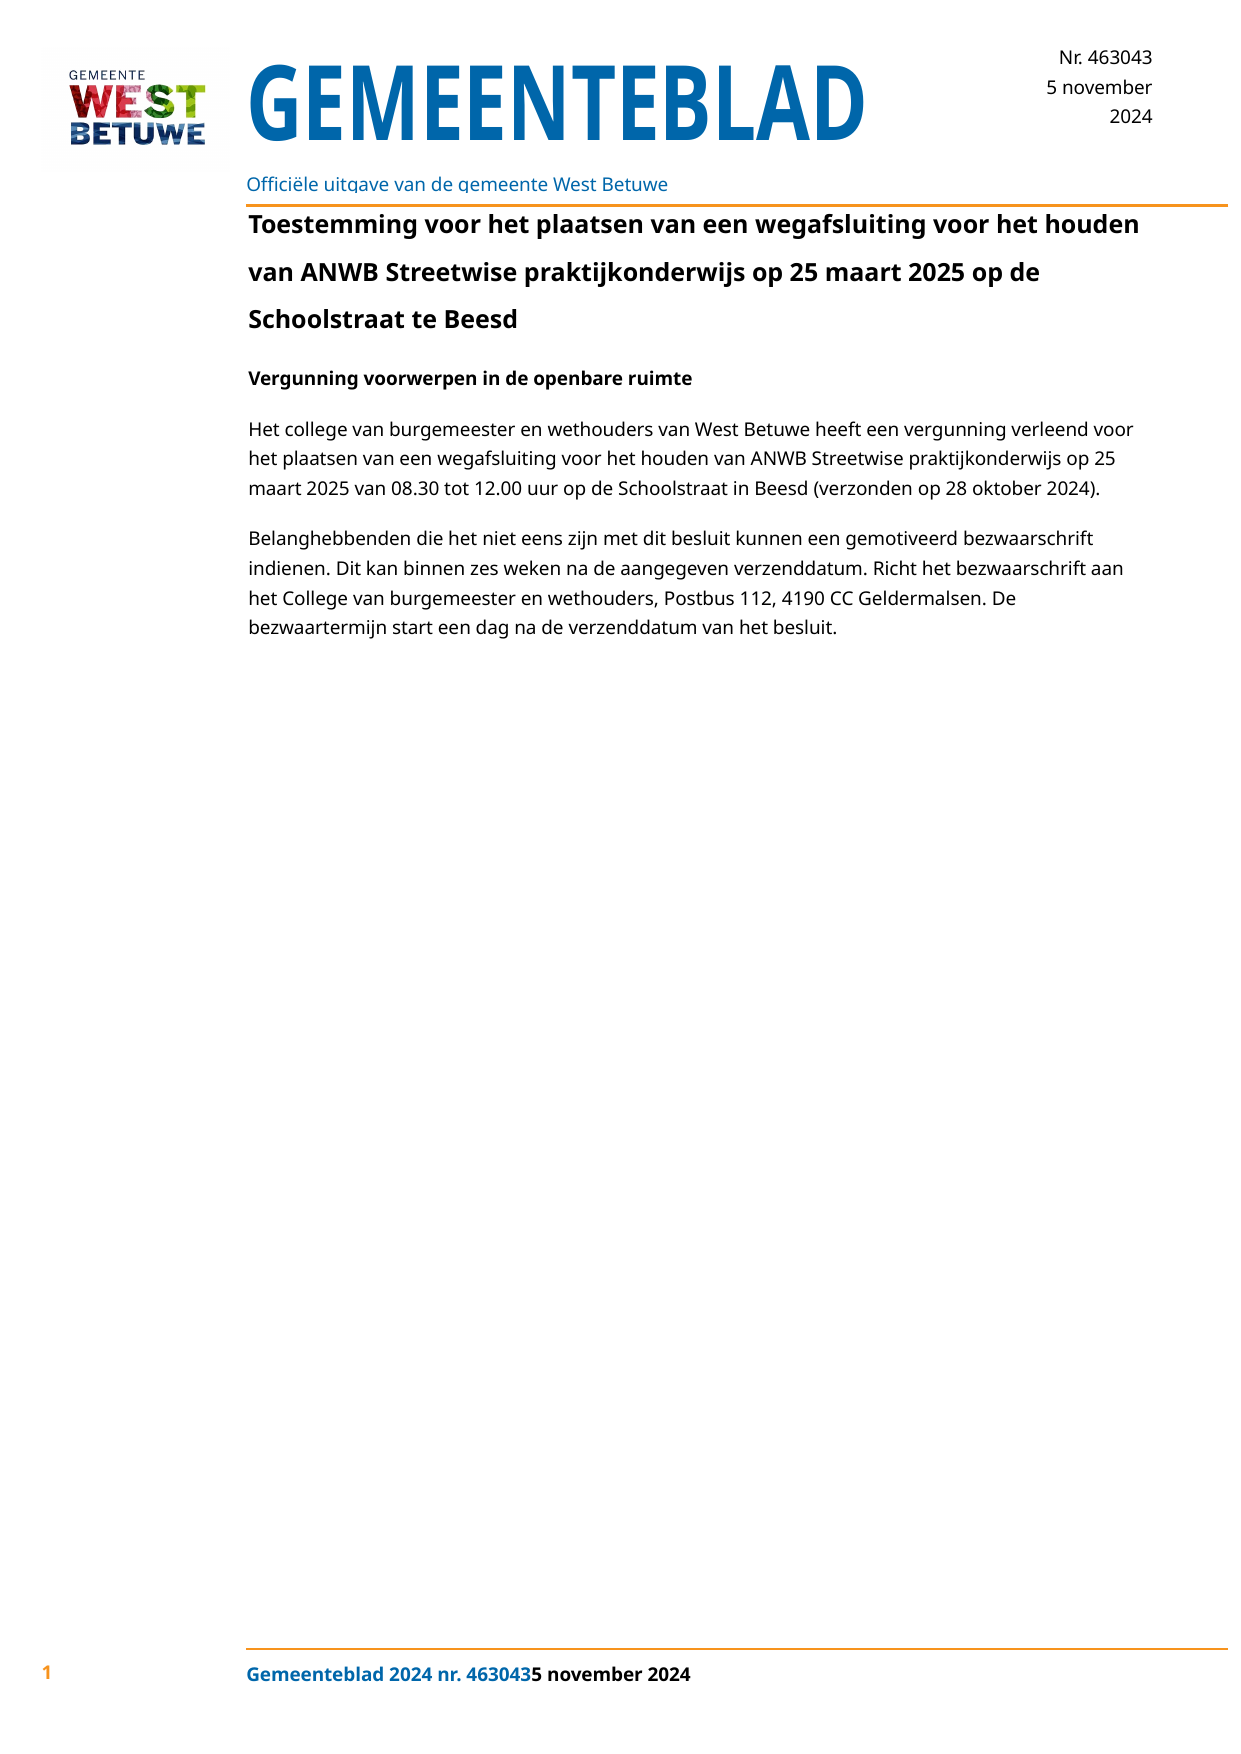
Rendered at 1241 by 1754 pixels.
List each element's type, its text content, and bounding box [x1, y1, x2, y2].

text Het college van burgemeester en wethouders van West Betuwe heeft een vergunning verleend voor het plaatsen van een wegafsluiting voor het houden van ANWB Streetwise praktijkonderwijs op 25 maart 2025 van 08.30 tot 12.00 uur op de Schoolstraat in Beesd (verzonden op 28 oktober 2024). [248, 416, 1152, 501]
picture [41, 47, 231, 172]
text Toestemming voor het plaatsen van een wegafsluiting voor het houden van ANWB Streetwise praktijkonderwijs op 25 maart 2025 op de Schoolstraat te Beesd [248, 207, 1152, 336]
text Belanghebbenden die het niet eens zijn met dit besluit kunnen een gemotiveerd bezwaarschrift indienen. Dit kan binnen zes weken na de aangegeven verzenddatum. Richt het bezwaarschrift aan het College van burgemeester en wethouders, Postbus 112, 4190 CC Geldermalsen. De bezwaartermijn start een dag na de verzenddatum van het besluit. [248, 526, 1152, 640]
text Vergunning voorwerpen in de openbare ruimte [248, 366, 1152, 391]
